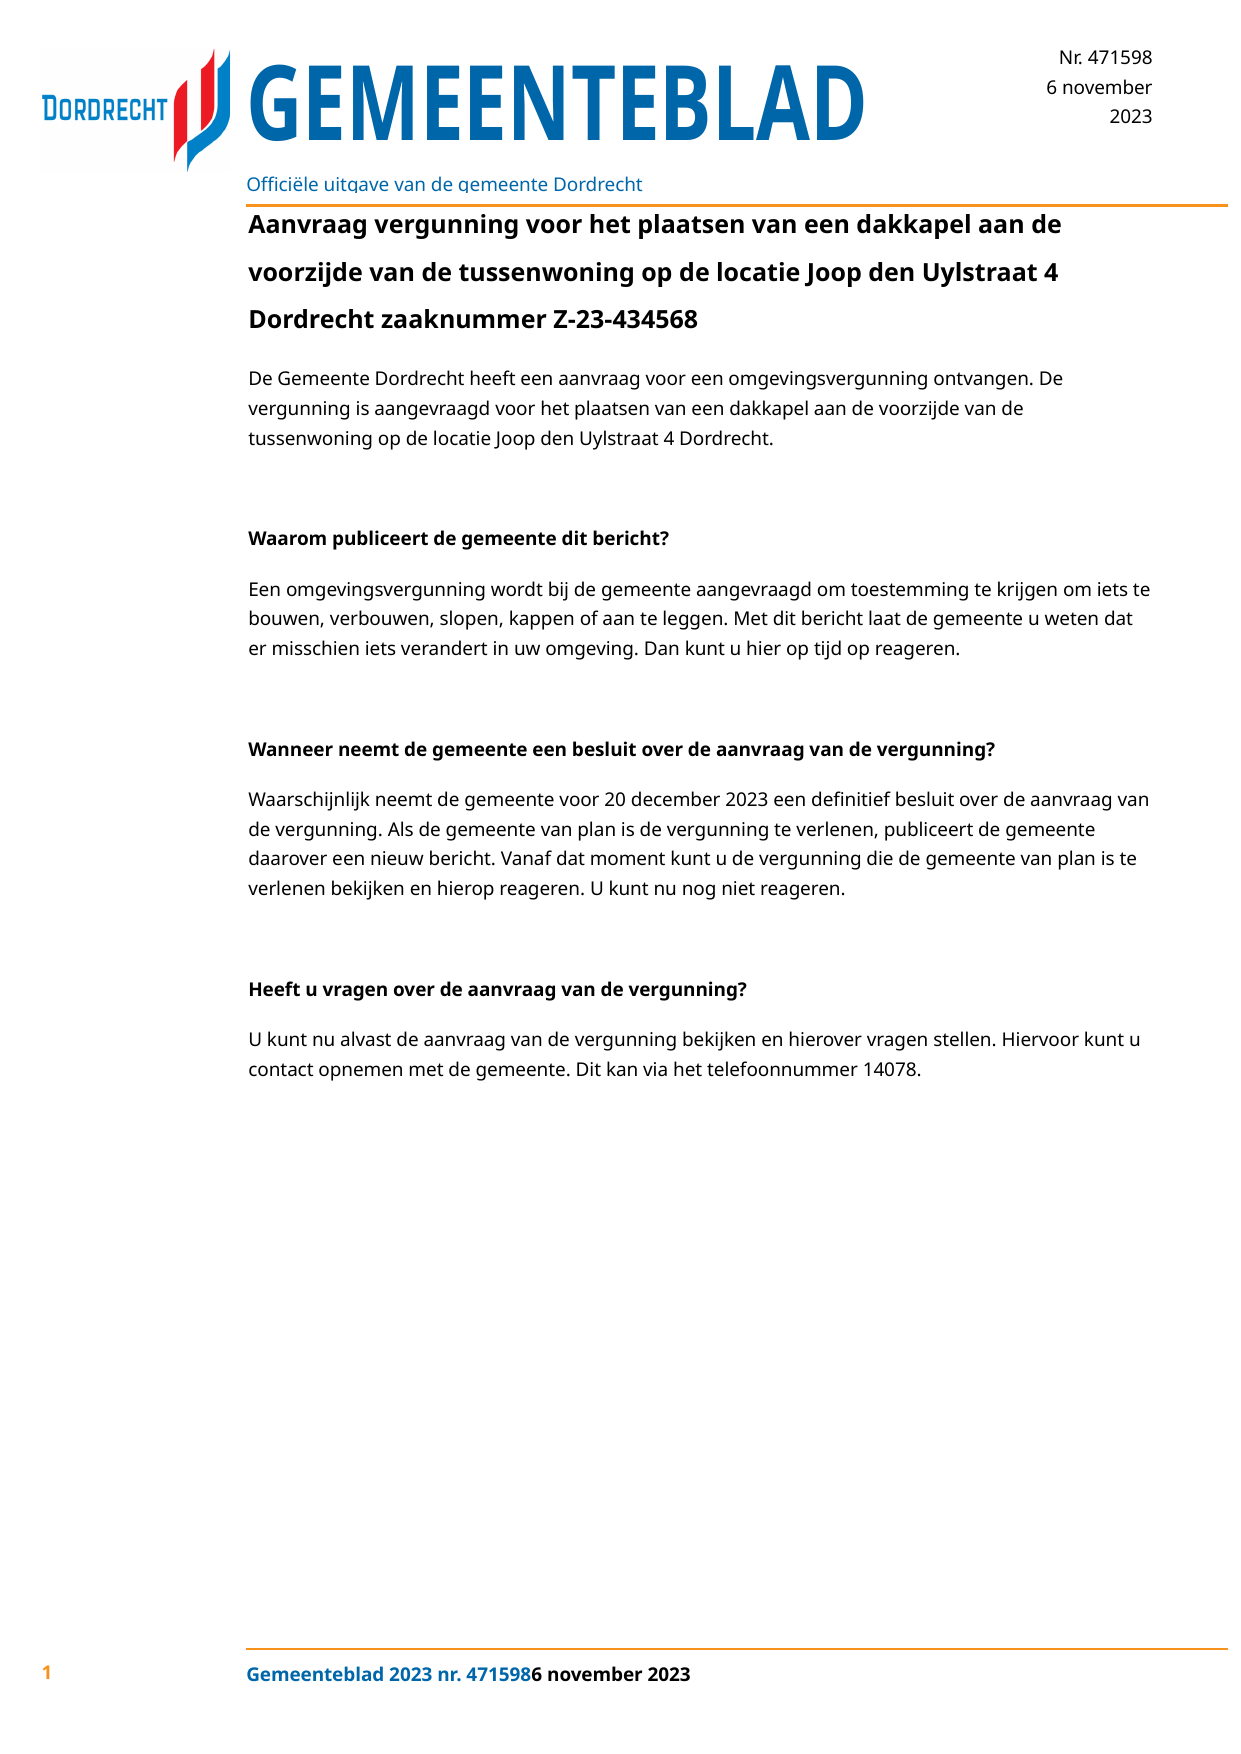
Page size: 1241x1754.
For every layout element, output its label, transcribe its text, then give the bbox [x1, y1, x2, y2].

text Een omgevingsvergunning wordt bij de gemeente aangevraagd om toestemming te krijgen om iets te bouwen, verbouwen, slopen, kappen of aan te leggen. Met dit bericht laat de gemeente u weten dat er misschien iets verandert in uw omgeving. Dan kunt u hier op tijd op reageren. [248, 576, 1152, 661]
text Wanneer neemt de gemeente een besluit over de aanvraag van de vergunning? [248, 736, 1152, 762]
text Aanvraag vergunning voor het plaatsen van een dakkapel aan de voorzijde van de tussenwoning op de locatie Joop den Uylstraat 4 Dordrecht zaaknummer Z-23-434568 [248, 207, 1152, 336]
picture [41, 47, 231, 172]
text Waarom publiceert de gemeente dit bericht? [248, 526, 1152, 551]
text Waarschijnlijk neemt de gemeente voor 20 december 2023 een definitief besluit over de aanvraag van de vergunning. Als de gemeente van plan is de vergunning te verlenen, publiceert de gemeente daarover een nieuw bericht. Vanaf dat moment kunt u de vergunning die de gemeente van plan is te verlenen bekijken en hierop reageren. U kunt nu nog niet reageren. [248, 786, 1152, 901]
text De Gemeente Dordrecht heeft een aanvraag voor een omgevingsvergunning ontvangen. De vergunning is aangevraagd voor het plaatsen van een dakkapel aan de voorzijde van de tussenwoning op de locatie Joop den Uylstraat 4 Dordrecht. [248, 366, 1152, 450]
text U kunt nu alvast de aanvraag van de vergunning bekijken en hierover vragen stellen. Hiervoor kunt u contact opnemen met de gemeente. Dit kan via het telefoonnummer 14078. [248, 1026, 1152, 1082]
text Heeft u vragen over de aanvraag van de vergunning? [248, 976, 1152, 1002]
